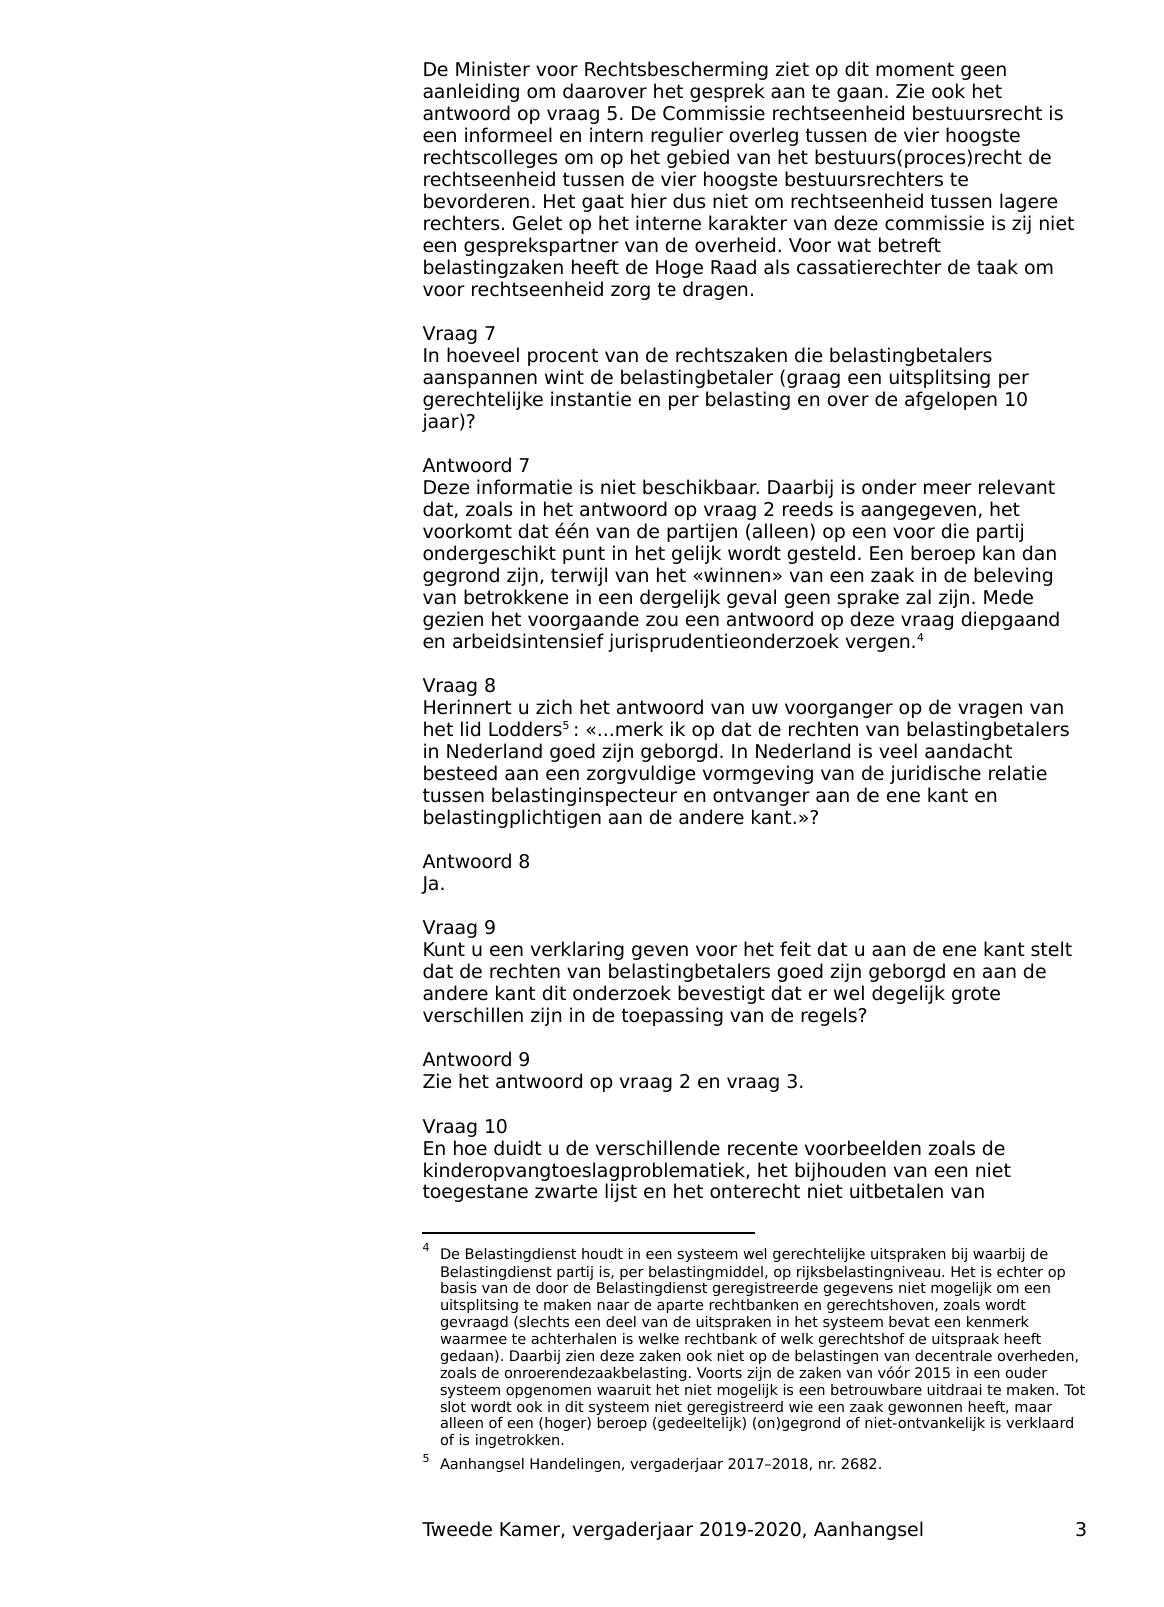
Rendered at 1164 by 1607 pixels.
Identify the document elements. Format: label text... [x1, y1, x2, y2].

text Vraag 7 [422, 323, 1087, 345]
text De Belastingdienst houdt in een systeem wel gerechtelijke uitspraken bij waarbij de Belastingdienst partij is, per belastingmiddel, op rijksbelastingniveau. Het is echter op basis van de door de Belastingdienst geregistreerde gegevens niet mogelijk om een uitsplitsing te maken naar de aparte rechtbanken en gerechtshoven, zoals wordt gevraagd (slechts een deel van de uitspraken in het systeem bevat een kenmerk waarmee te achterhalen is welke rechtbank of welk gerechtshof de uitspraak heeft gedaan). Daarbij zien deze zaken ook niet op de belastingen van decentrale overheden, zoals de onroerendezaakbelasting. Voorts zijn de zaken van vóór 2015 in een ouder systeem opgenomen waaruit het niet mogelijk is een betrouwbare uitdraai te maken. Tot slot wordt ook in dit systeem niet geregistreerd wie een zaak gewonnen heeft, maar alleen of een (hoger) beroep (gedeeltelijk) (on)gegrond of niet-ontvankelijk is verklaard of is ingetrokken. [422, 1242, 1087, 1449]
text Kunt u een verklaring geven voor het feit dat u aan de ene kant stelt dat de rechten van belastingbetalers goed zijn geborgd en aan de andere kant dit onderzoek bevestigt dat er wel degelijk grote verschillen zijn in de toepassing van de regels? [422, 939, 1087, 1027]
text En hoe duidt u de verschillende recente voorbeelden zoals de kinderopvangtoeslagproblematiek, het bijhouden van een niet toegestane zwarte lijst en het onterecht niet uitbetalen van [422, 1137, 1087, 1203]
text Antwoord 7 [422, 455, 1087, 477]
text Vraag 9 [422, 917, 1087, 939]
text Zie het antwoord op vraag 2 en vraag 3. [422, 1071, 1087, 1093]
text Antwoord 9 [422, 1049, 1087, 1071]
text Vraag 8 [422, 675, 1087, 697]
text Deze informatie is niet beschikbaar. Daarbij is onder meer relevant dat, zoals in het antwoord op vraag 2 reeds is aangegeven, het voorkomt dat één van de partijen (alleen) op een voor die partij ondergeschikt punt in het gelijk wordt gesteld. Een beroep kan dan gegrond zijn, terwijl van het «winnen» van een zaak in de beleving van betrokkene in een dergelijk geval geen sprake zal zijn. Mede gezien het voorgaande zou een antwoord op deze vraag diepgaand en arbeidsintensief jurisprudentieonderzoek vergen. [422, 477, 1087, 653]
text De Minister voor Rechtsbescherming ziet op dit moment geen aanleiding om daarover het gesprek aan te gaan. Zie ook het antwoord op vraag 5. De Commissie rechtseenheid bestuursrecht is een informeel en intern regulier overleg tussen de vier hoogste rechtscolleges om op het gebied van het bestuurs(proces)recht de rechtseenheid tussen de vier hoogste bestuursrechters te bevorderen. Het gaat hier dus niet om rechtseenheid tussen lagere rechters. Gelet op het interne karakter van deze commissie is zij niet een gesprekspartner van de overheid. Voor wat betreft belastingzaken heeft de Hoge Raad als cassatierechter de taak om voor rechtseenheid zorg te dragen. [422, 59, 1087, 301]
text Ja. [422, 873, 1087, 895]
text Antwoord 8 [422, 851, 1087, 873]
text Herinnert u zich het antwoord van uw voorganger op de vragen van het lid Lodders: «...merk ik op dat de rechten van belastingbetalers in Nederland goed zijn geborgd. In Nederland is veel aandacht besteed aan een zorgvuldige vormgeving van de juridische relatie tussen belastinginspecteur en ontvanger aan de ene kant en belastingplichtigen aan de andere kant.»? [422, 697, 1087, 829]
text Aanhangsel Handelingen, vergaderjaar 2017–2018, nr. 2682. [422, 1452, 1087, 1474]
text In hoeveel procent van de rechtszaken die belastingbetalers aanspannen wint de belastingbetaler (graag een uitsplitsing per gerechtelijke instantie en per belasting en over de afgelopen 10 jaar)? [422, 345, 1087, 433]
text Vraag 10 [422, 1116, 1087, 1137]
